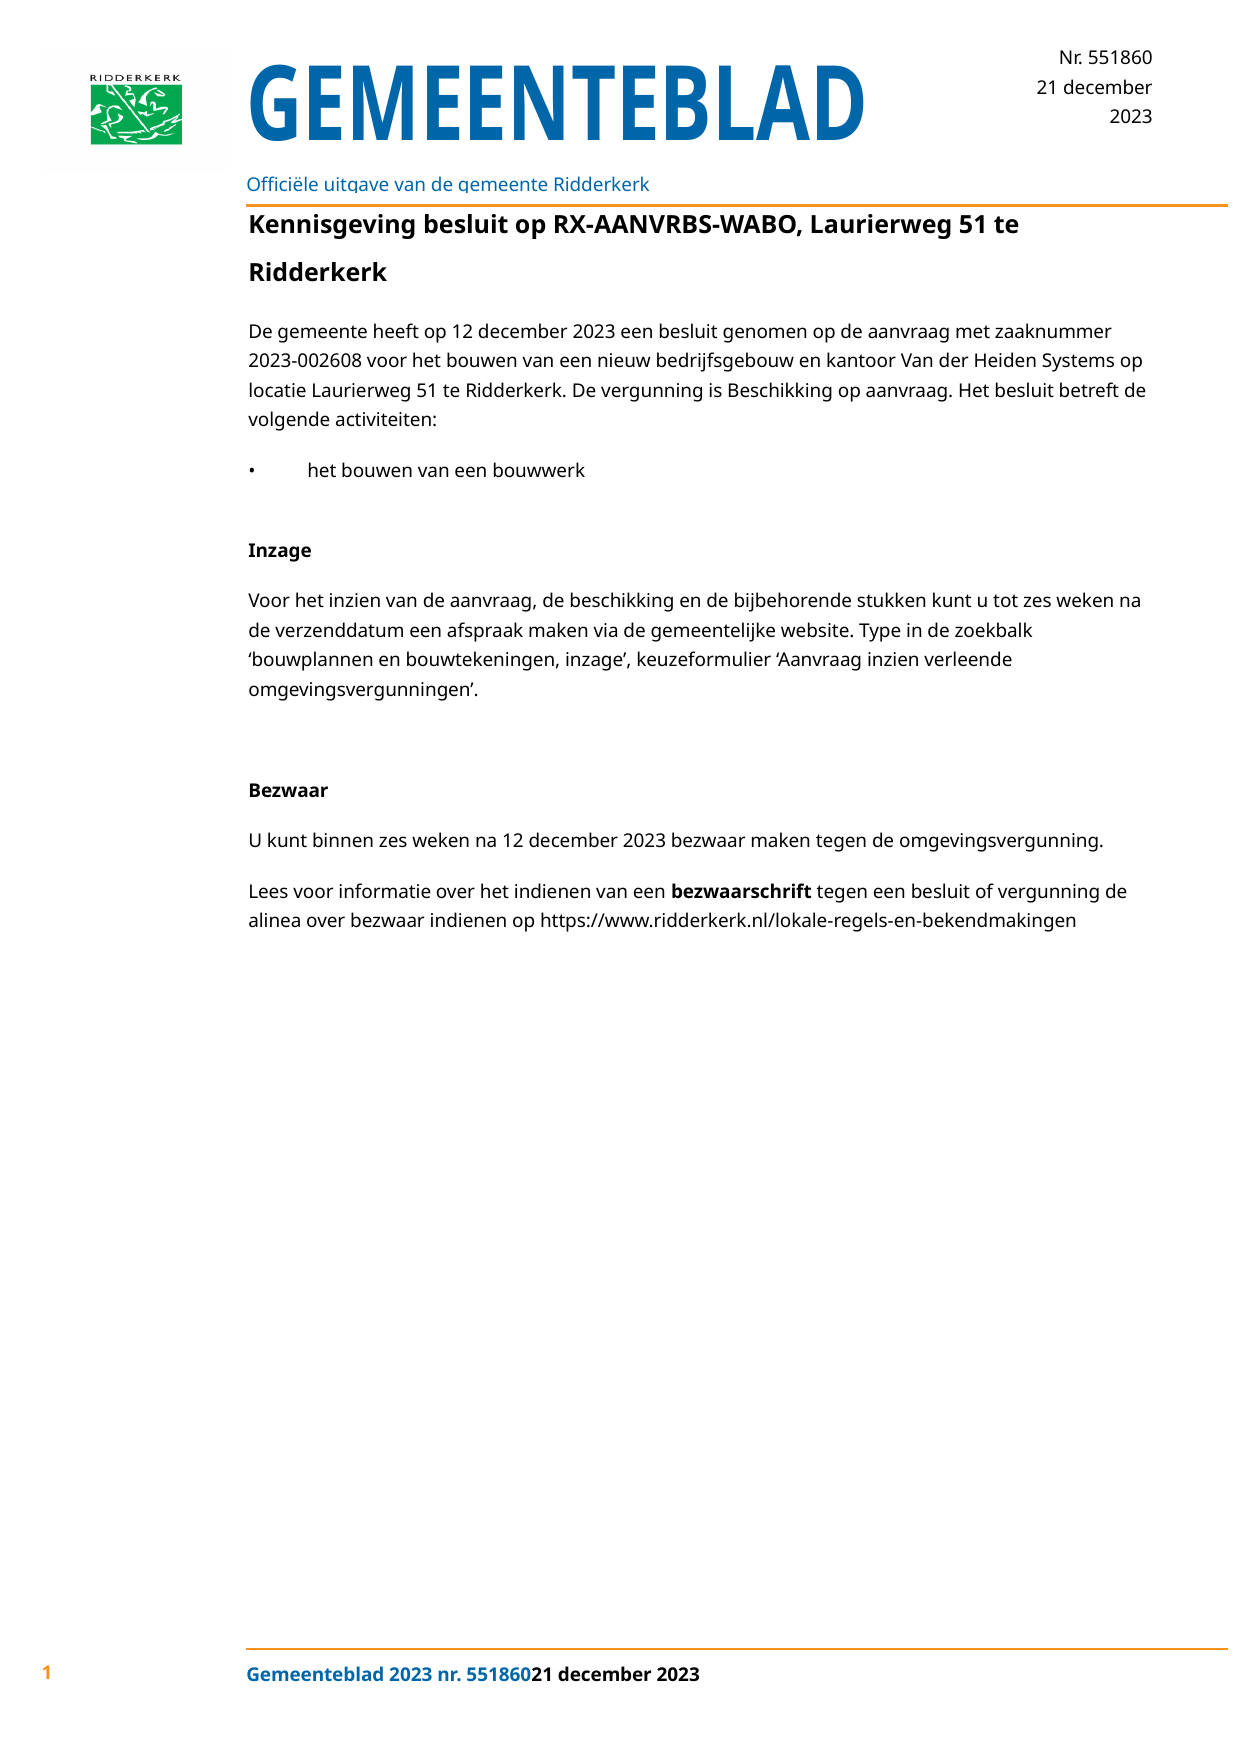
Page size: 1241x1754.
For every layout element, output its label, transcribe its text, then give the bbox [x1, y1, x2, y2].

text Inzage [248, 537, 1152, 563]
text U kunt binnen zes weken na 12 december 2023 bezwaar maken tegen de omgevingsvergunning. [248, 827, 1152, 853]
text De gemeente heeft op 12 december 2023 een besluit genomen op de aanvraag met zaaknummer 2023-002608 voor het bouwen van een nieuw bedrijfsgebouw en kantoor Van der Heiden Systems op locatie Laurierweg 51 te Ridderkerk. De vergunning is Beschikking op aanvraag. Het besluit betreft de volgende activiteiten: [248, 318, 1152, 432]
picture [41, 47, 231, 172]
text Lees voor informatie over het indienen van een bezwaarschrift tegen een besluit of vergunning de alinea over bezwaar indienen op https://www.ridderkerk.nl/lokale-regels-en-bekendmakingen [248, 878, 1152, 933]
text Voor het inzien van de aanvraag, de beschikking en de bijbehorende stukken kunt u tot zes weken na de verzenddatum een afspraak maken via de gemeentelijke website. Type in de zoekbalk ‘bouwplannen en bouwtekeningen, inzage’, keuzeformulier ‘Aanvraag inzien verleende omgevingsvergunningen’. [248, 587, 1152, 702]
text Kennisgeving besluit op RX-AANVRBS-WABO, Laurierweg 51 te Ridderkerk [248, 207, 1152, 288]
list het bouwen van een bouwwerk [248, 457, 1152, 483]
text Bezwaar [248, 777, 1152, 803]
